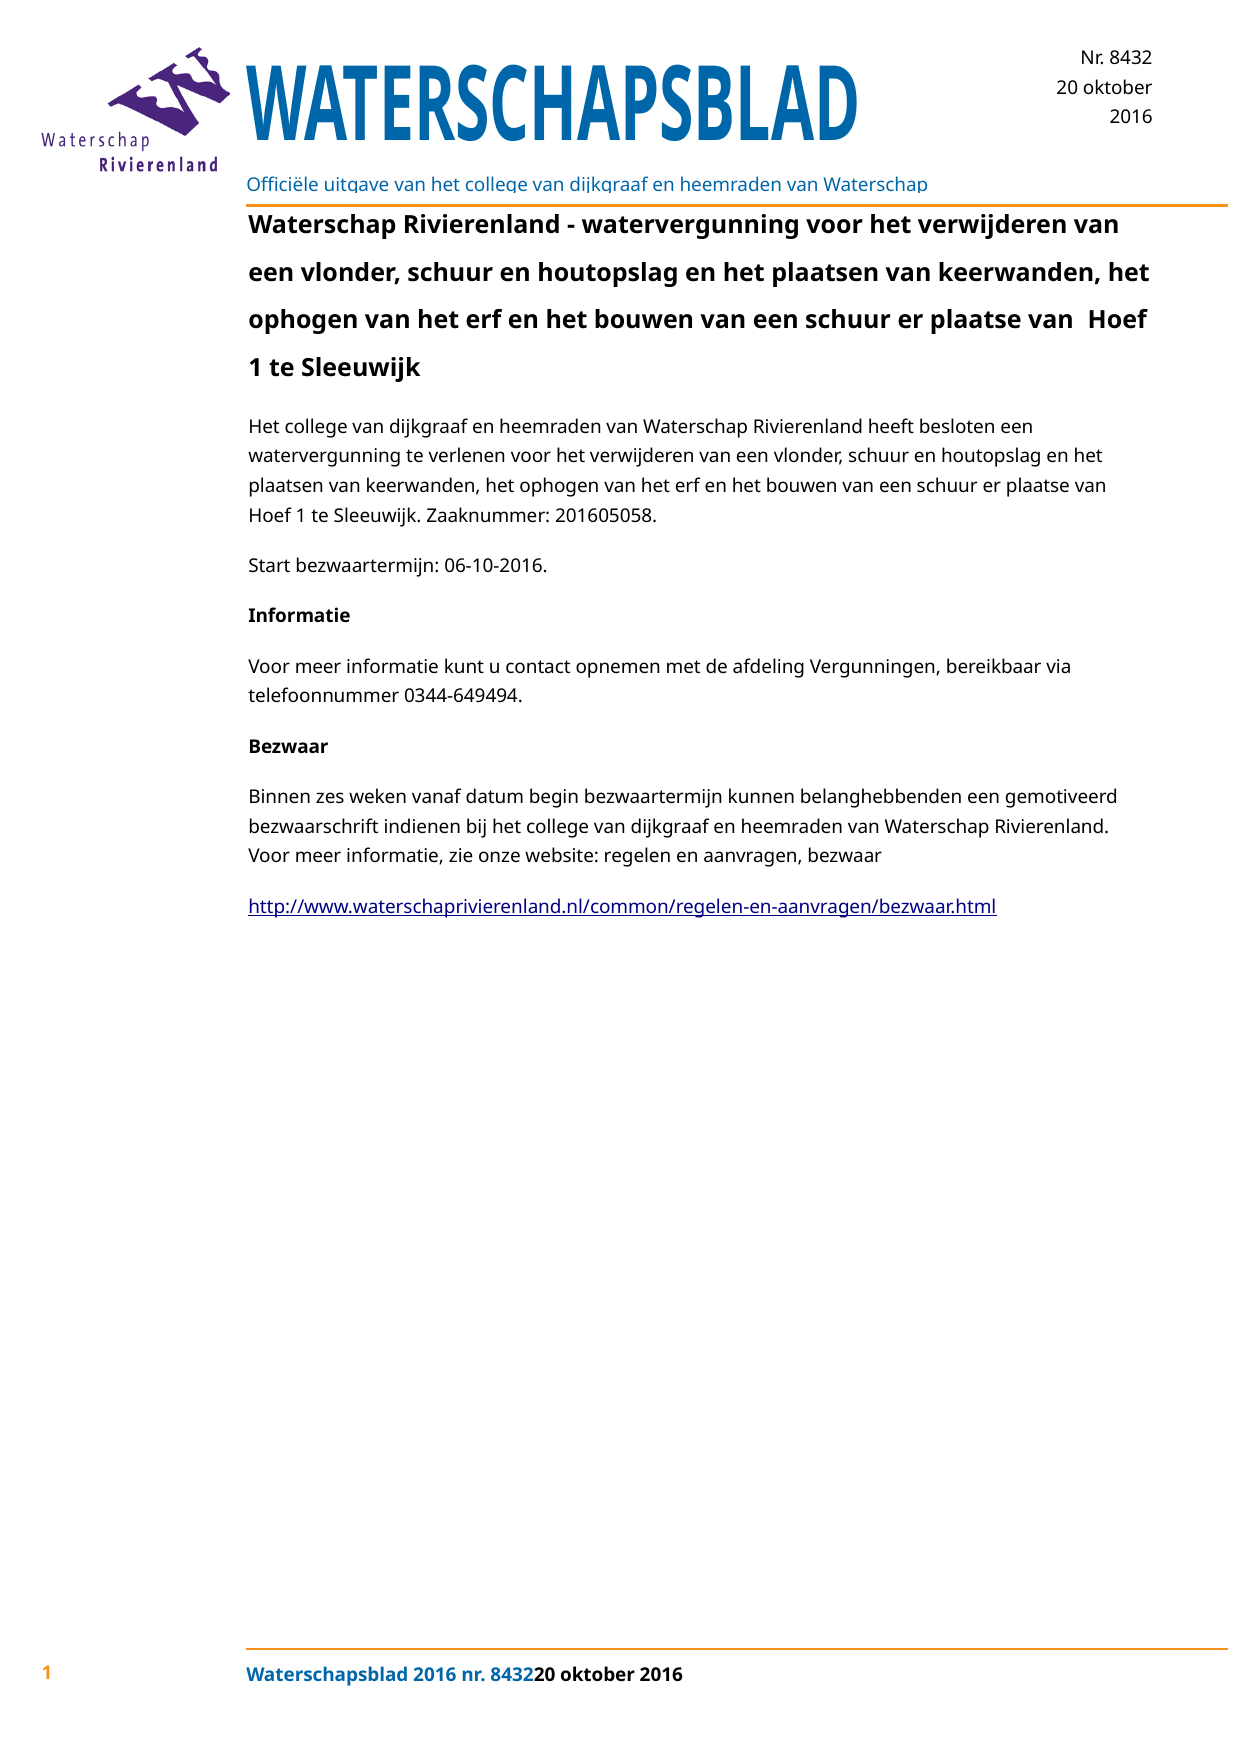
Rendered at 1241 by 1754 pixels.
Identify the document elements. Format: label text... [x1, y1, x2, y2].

text Voor meer informatie kunt u contact opnemen met de afdeling Vergunningen, bereikbaar via telefoonnummer 0344-649494. [248, 653, 1152, 708]
picture [41, 47, 231, 172]
text Bezwaar [248, 733, 1152, 759]
text http://www.waterschaprivierenland.nl/common/regelen-en-aanvragen/bezwaar.html [248, 893, 1152, 919]
text Binnen zes weken vanaf datum begin bezwaartermijn kunnen belanghebbenden een gemotiveerd bezwaarschrift indienen bij het college van dijkgraaf en heemraden van Waterschap Rivierenland. Voor meer informatie, zie onze website: regelen en aanvragen, bezwaar [248, 783, 1152, 868]
text Informatie [248, 603, 1152, 628]
text Waterschap Rivierenland - watervergunning voor het verwijderen van een vlonder, schuur en houtopslag en het plaatsen van keerwanden, het ophogen van het erf en het bouwen van een schuur er plaatse van Hoef 1 te Sleeuwijk [248, 207, 1152, 384]
text Het college van dijkgraaf en heemraden van Waterschap Rivierenland heeft besloten een watervergunning te verlenen voor het verwijderen van een vlonder, schuur en houtopslag en het plaatsen van keerwanden, het ophogen van het erf en het bouwen van een schuur er plaatse van Hoef 1 te Sleeuwijk. Zaaknummer: 201605058. [248, 413, 1152, 528]
text Start bezwaartermijn: 06-10-2016. [248, 552, 1152, 578]
